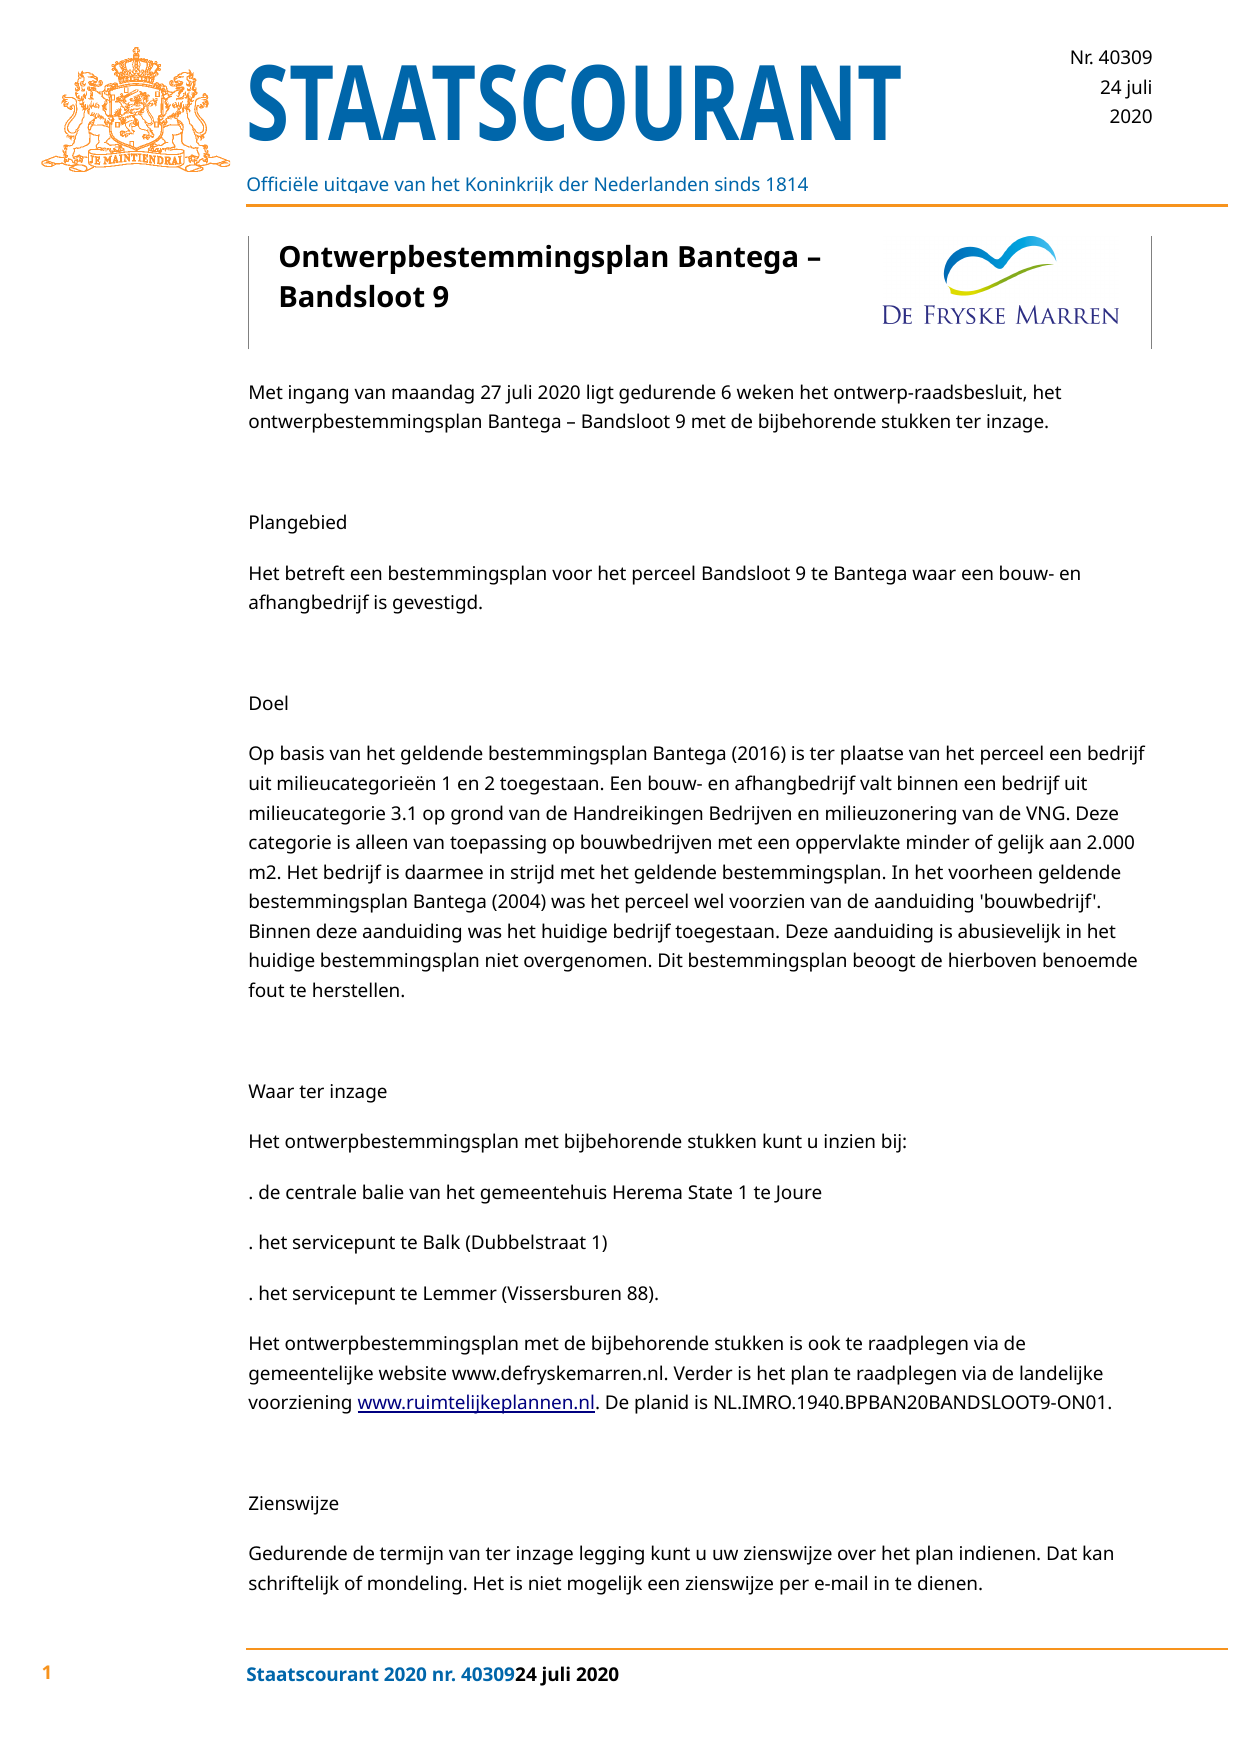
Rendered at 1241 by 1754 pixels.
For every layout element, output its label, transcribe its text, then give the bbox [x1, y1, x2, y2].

text Waar ter inzage [248, 1078, 1152, 1104]
picture [41, 47, 231, 172]
text Het ontwerpbestemmingsplan met bijbehorende stukken kunt u inzien bij: [248, 1128, 1152, 1154]
text . het servicepunt te Balk (Dubbelstraat 1) [248, 1229, 1152, 1255]
text Zienswijze [248, 1490, 1152, 1516]
text Op basis van het geldende bestemmingsplan Bantega (2016) is ter plaatse van het perceel een bedrijf uit milieucategorieën 1 en 2 toegestaan. Een bouw- en afhangbedrijf valt binnen een bedrijf uit milieucategorie 3.1 op grond van de Handreikingen Bedrijven en milieuzonering van de VNG. Deze categorie is alleen van toepassing op bouwbedrijven met een oppervlakte minder of gelijk aan 2.000 m2. Het bedrijf is daarmee in strijd met het geldende bestemmingsplan. In het voorheen geldende bestemmingsplan Bantega (2004) was het perceel wel voorzien van de aanduiding 'bouwbedrijf'. Binnen deze aanduiding was het huidige bedrijf toegestaan. Deze aanduiding is abusievelijk in het huidige bestemmingsplan niet overgenomen. Dit bestemmingsplan beoogt de hierboven benoemde fout te herstellen. [248, 741, 1152, 1003]
table_header Ontwerpbestemmingsplan Bantega – Bandsloot 9 [249, 236, 850, 349]
text Het ontwerpbestemmingsplan met de bijbehorende stukken is ook te raadplegen via de gemeentelijke website www.defryskemarren.nl. Verder is het plan te raadplegen via de landelijke voorziening www.ruimtelijkeplannen.nl. De planid is NL.IMRO.1940.BPBAN20BANDSLOOT9-ON01. [248, 1330, 1152, 1415]
text . het servicepunt te Lemmer (Vissersburen 88). [248, 1280, 1152, 1305]
text Het betreft een bestemmingsplan voor het perceel Bandsloot 9 te Bantega waar een bouw- en afhangbedrijf is gevestigd. [248, 560, 1152, 615]
text Met ingang van maandag 27 juli 2020 ligt gedurende 6 weken het ontwerp-raadsbesluit, het ontwerpbestemmingsplan Bantega – Bandsloot 9 met de bijbehorende stukken ter inzage. [248, 379, 1152, 434]
text Gedurende de termijn van ter inzage legging kunt u uw zienswijze over het plan indienen. Dat kan schriftelijk of mondeling. Het is niet mogelijk een zienswijze per e-mail in te dienen. [248, 1541, 1152, 1596]
text . de centrale balie van het gemeentehuis Herema State 1 te Joure [248, 1179, 1152, 1204]
text Plangebied [248, 509, 1152, 535]
table_header [850, 236, 1151, 349]
picture [882, 236, 1119, 324]
text Doel [248, 690, 1152, 716]
